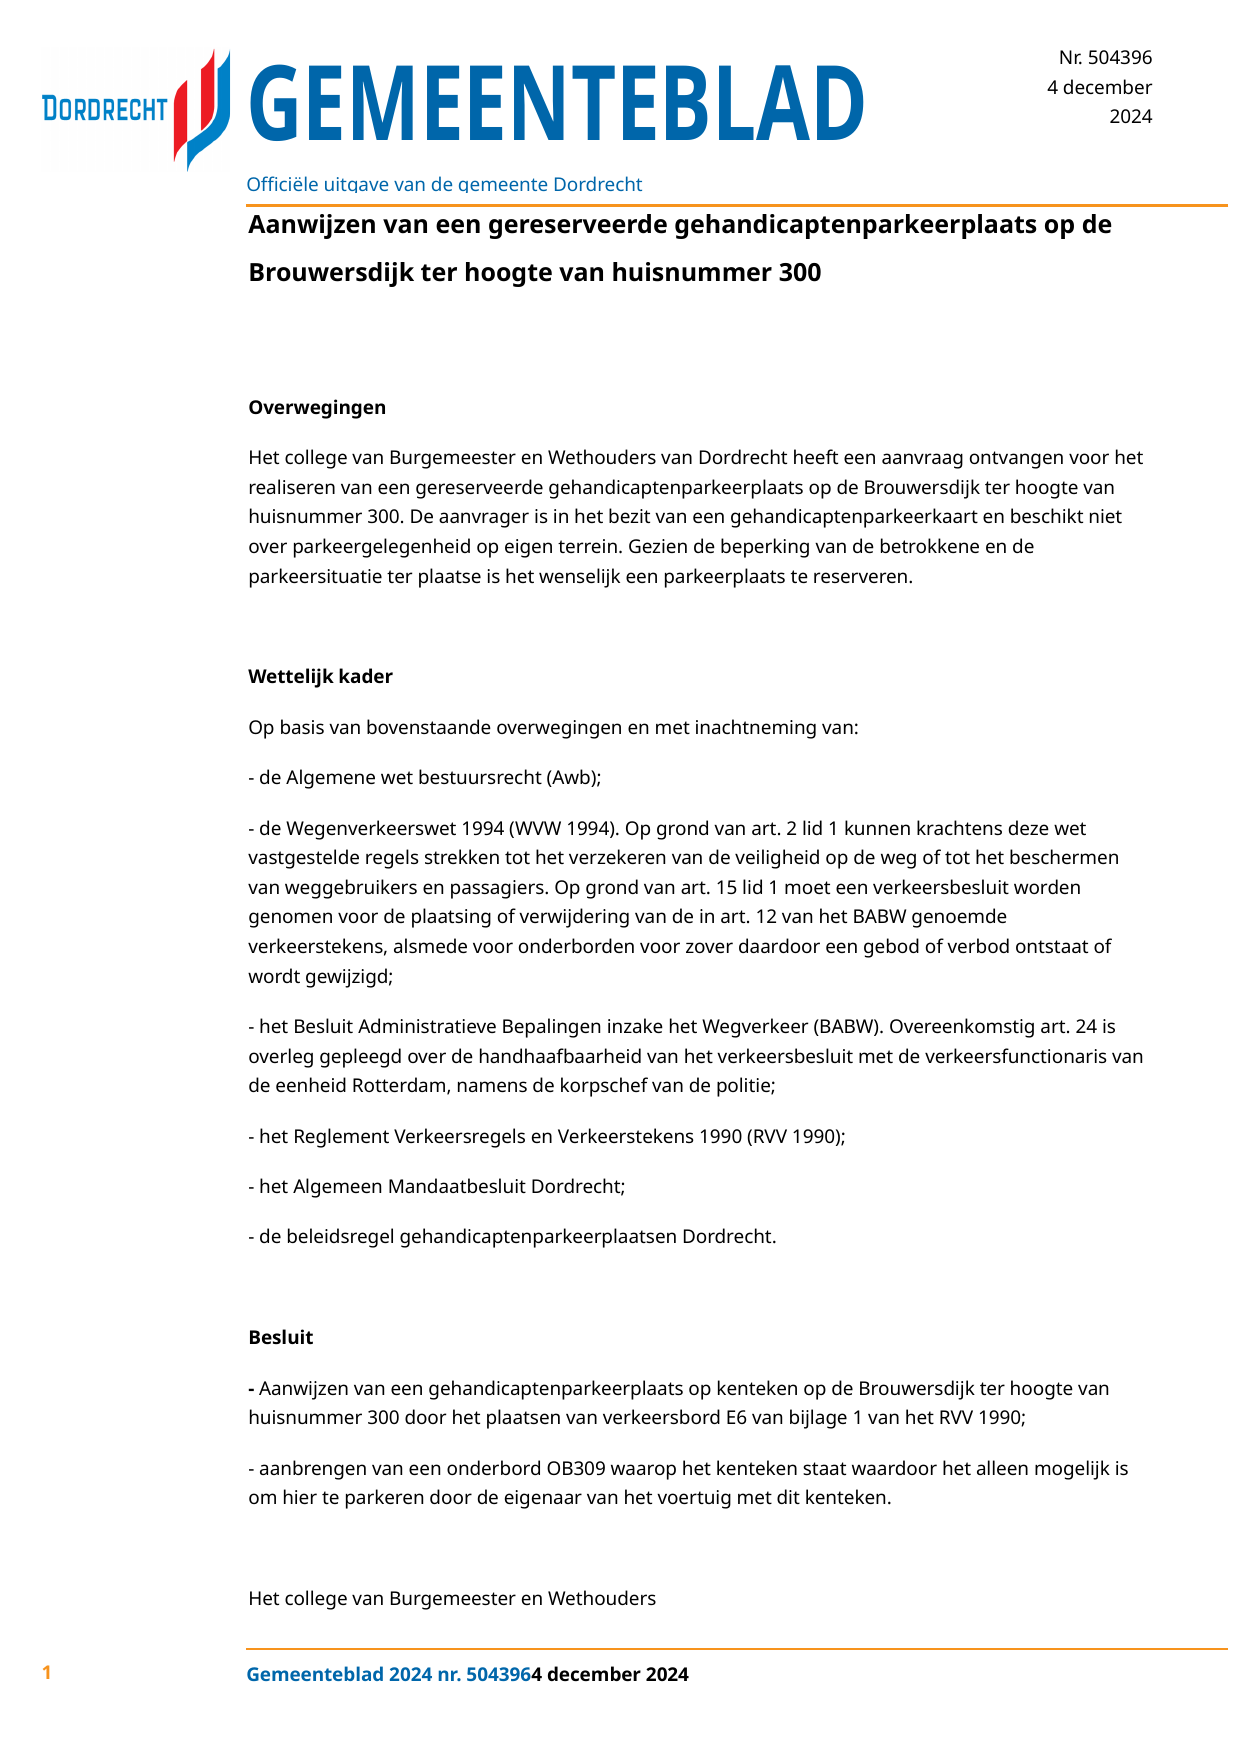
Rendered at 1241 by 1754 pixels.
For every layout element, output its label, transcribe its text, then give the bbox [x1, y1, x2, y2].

text Besluit [248, 1324, 1152, 1350]
text Op basis van bovenstaande overwegingen en met inachtneming van: [248, 714, 1152, 740]
text - het Algemeen Mandaatbesluit Dordrecht; [248, 1173, 1152, 1199]
text Het college van Burgemeester en Wethouders [248, 1585, 1152, 1611]
text Wettelijk kader [248, 664, 1152, 689]
text - aanbrengen van een onderbord OB309 waarop het kenteken staat waardoor het alleen mogelijk is om hier te parkeren door de eigenaar van het voertuig met dit kenteken. [248, 1455, 1152, 1510]
text - de Wegenverkeerswet 1994 (WVW 1994). Op grond van art. 2 lid 1 kunnen krachtens deze wet vastgestelde regels strekken tot het verzekeren van de veiligheid op de weg of tot het beschermen van weggebruikers en passagiers. Op grond van art. 15 lid 1 moet een verkeersbesluit worden genomen voor de plaatsing of verwijdering van de in art. 12 van het BABW genoemde verkeerstekens, alsmede voor onderborden voor zover daardoor een gebod of verbod ontstaat of wordt gewijzigd; [248, 815, 1152, 988]
text - het Besluit Administratieve Bepalingen inzake het Wegverkeer (BABW). Overeenkomstig art. 24 is overleg gepleegd over de handhaafbaarheid van het verkeersbesluit met de verkeersfunctionaris van de eenheid Rotterdam, namens de korpschef van de politie; [248, 1013, 1152, 1098]
text Het college van Burgemeester en Wethouders van Dordrecht heeft een aanvraag ontvangen voor het realiseren van een gereserveerde gehandicaptenparkeerplaats op de Brouwersdijk ter hoogte van huisnummer 300. De aanvrager is in het bezit van een gehandicaptenparkeerkaart en beschikt niet over parkeergelegenheid op eigen terrein. Gezien de beperking van de betrokkene en de parkeersituatie ter plaatse is het wenselijk een parkeerplaats te reserveren. [248, 444, 1152, 588]
text Overwegingen [248, 394, 1152, 420]
text Aanwijzen van een gereserveerde gehandicaptenparkeerplaats op de Brouwersdijk ter hoogte van huisnummer 300 [248, 207, 1152, 288]
text - Aanwijzen van een gehandicaptenparkeerplaats op kenteken op de Brouwersdijk ter hoogte van huisnummer 300 door het plaatsen van verkeersbord E6 van bijlage 1 van het RVV 1990; [248, 1375, 1152, 1430]
text - de beleidsregel gehandicaptenparkeerplaatsen Dordrecht. [248, 1224, 1152, 1249]
picture [41, 47, 231, 172]
text - de Algemene wet bestuursrecht (Awb); [248, 764, 1152, 790]
text - het Reglement Verkeersregels en Verkeerstekens 1990 (RVV 1990); [248, 1123, 1152, 1148]
